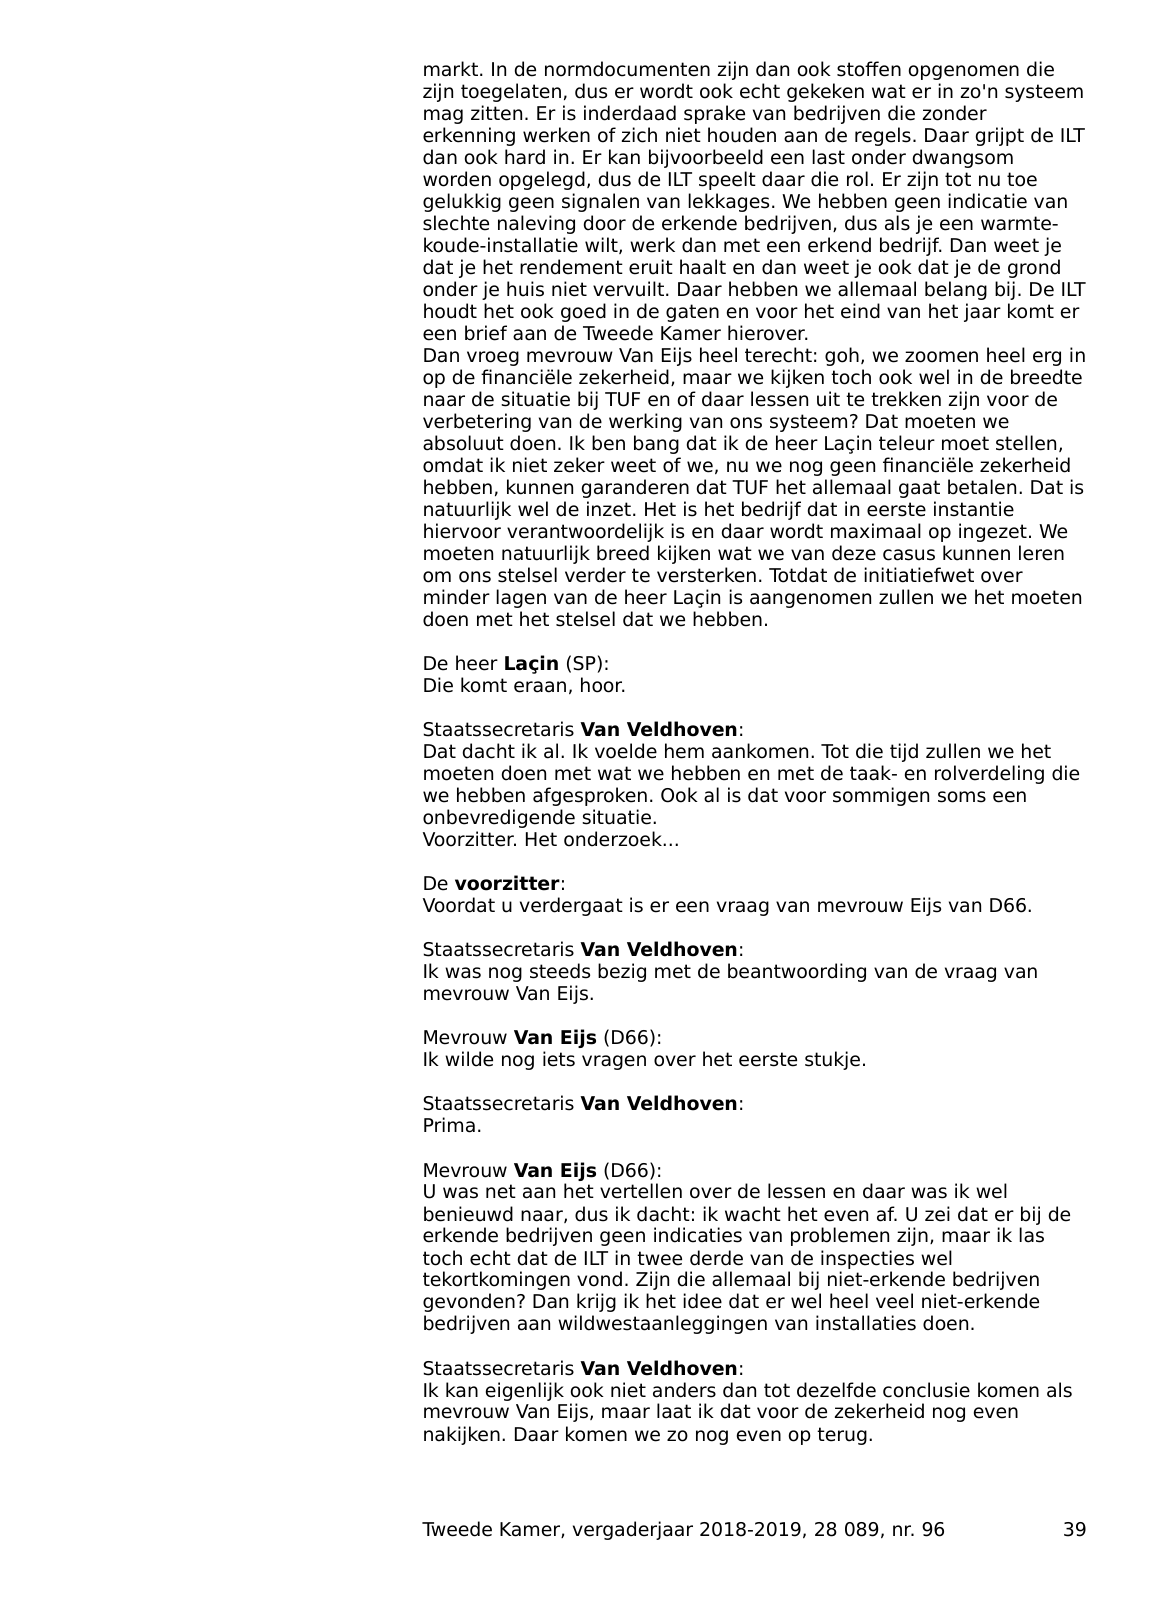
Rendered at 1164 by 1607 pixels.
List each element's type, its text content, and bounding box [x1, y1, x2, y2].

text De voorzitter: [422, 873, 1087, 895]
text Ik kan eigenlijk ook niet anders dan tot dezelfde conclusie komen als mevrouw Van Eijs, maar laat ik dat voor de zekerheid nog even nakijken. Daar komen we zo nog even op terug. [422, 1379, 1087, 1445]
text U was net aan het vertellen over de lessen en daar was ik wel benieuwd naar, dus ik dacht: ik wacht het even af. U zei dat er bij de erkende bedrijven geen indicaties van problemen zijn, maar ik las toch echt dat de ILT in twee derde van de inspecties wel tekortkomingen vond. Zijn die allemaal bij niet-erkende bedrijven gevonden? Dan krijg ik het idee dat er wel heel veel niet-erkende bedrijven aan wildwestaanleggingen van installaties doen. [422, 1181, 1087, 1335]
text Dan vroeg mevrouw Van Eijs heel terecht: goh, we zoomen heel erg in op de financiële zekerheid, maar we kijken toch ook wel in de breedte naar de situatie bij TUF en of daar lessen uit te trekken zijn voor de verbetering van de werking van ons systeem? Dat moeten we absoluut doen. Ik ben bang dat ik de heer Laçin teleur moet stellen, omdat ik niet zeker weet of we, nu we nog geen financiële zekerheid hebben, kunnen garanderen dat TUF het allemaal gaat betalen. Dat is natuurlijk wel de inzet. Het is het bedrijf dat in eerste instantie hiervoor verantwoordelijk is en daar wordt maximaal op ingezet. We moeten natuurlijk breed kijken wat we van deze casus kunnen leren om ons stelsel verder te versterken. Totdat de initiatiefwet over minder lagen van de heer Laçin is aangenomen zullen we het moeten doen met het stelsel dat we hebben. [422, 345, 1087, 631]
text Voordat u verdergaat is er een vraag van mevrouw Eijs van D66. [422, 895, 1087, 917]
text Staatssecretaris Van Veldhoven: [422, 939, 1087, 961]
text markt. In de normdocumenten zijn dan ook stoffen opgenomen die zijn toegelaten, dus er wordt ook echt gekeken wat er in zo'n systeem mag zitten. Er is inderdaad sprake van bedrijven die zonder erkenning werken of zich niet houden aan de regels. Daar grijpt de ILT dan ook hard in. Er kan bijvoorbeeld een last onder dwangsom worden opgelegd, dus de ILT speelt daar die rol. Er zijn tot nu toe gelukkig geen signalen van lekkages. We hebben geen indicatie van slechte naleving door de erkende bedrijven, dus als je een warmte-koude-installatie wilt, werk dan met een erkend bedrijf. Dan weet je dat je het rendement eruit haalt en dan weet je ook dat je de grond onder je huis niet vervuilt. Daar hebben we allemaal belang bij. De ILT houdt het ook goed in de gaten en voor het eind van het jaar komt er een brief aan de Tweede Kamer hierover. [422, 59, 1087, 345]
text Ik wilde nog iets vragen over het eerste stukje. [422, 1049, 1087, 1071]
text Mevrouw Van Eijs (D66): [422, 1027, 1087, 1049]
text De heer Laçin (SP): [422, 653, 1087, 675]
text Voorzitter. Het onderzoek... [422, 829, 1087, 851]
text Staatssecretaris Van Veldhoven: [422, 1093, 1087, 1115]
text Prima. [422, 1115, 1087, 1137]
text Dat dacht ik al. Ik voelde hem aankomen. Tot die tijd zullen we het moeten doen met wat we hebben en met de taak- en rolverdeling die we hebben afgesproken. Ook al is dat voor sommigen soms een onbevredigende situatie. [422, 741, 1087, 829]
text Ik was nog steeds bezig met de beantwoording van de vraag van mevrouw Van Eijs. [422, 961, 1087, 1005]
text Staatssecretaris Van Veldhoven: [422, 719, 1087, 741]
text Die komt eraan, hoor. [422, 675, 1087, 697]
text Mevrouw Van Eijs (D66): [422, 1159, 1087, 1181]
text Staatssecretaris Van Veldhoven: [422, 1357, 1087, 1379]
